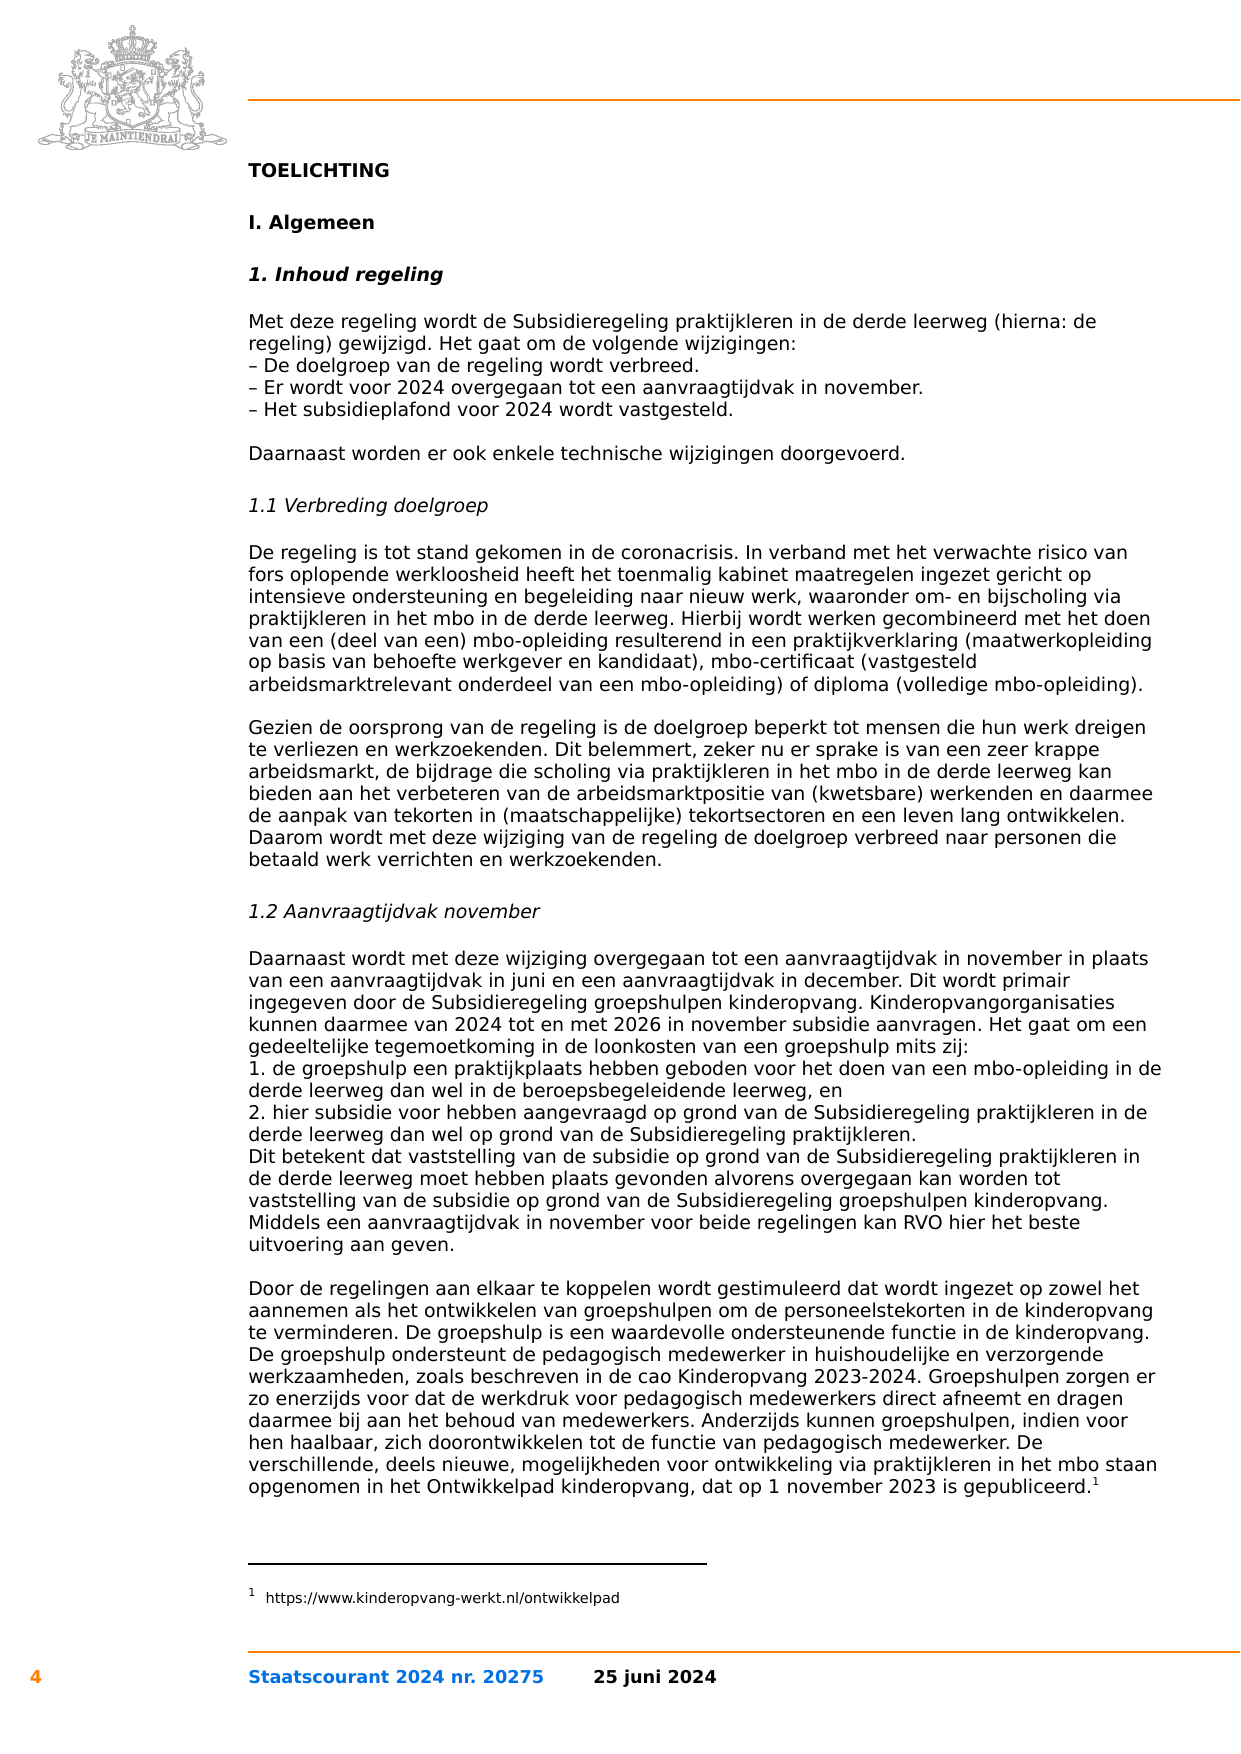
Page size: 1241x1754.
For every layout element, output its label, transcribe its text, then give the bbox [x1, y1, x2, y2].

text 2. hier subsidie voor hebben aangevraagd op grond van de Subsidieregeling praktijkleren in de derde leerweg dan wel op grond van de Subsidieregeling praktijkleren. [248, 1102, 1163, 1146]
text https://www.kinderopvang-werkt.nl/ontwikkelpad [248, 1586, 1163, 1608]
text Door de regelingen aan elkaar te koppelen wordt gestimuleerd dat wordt ingezet op zowel het aannemen als het ontwikkelen van groepshulpen om de personeelstekorten in de kinderopvang te verminderen. De groepshulp is een waardevolle ondersteunende functie in de kinderopvang. De groepshulp ondersteunt de pedagogisch medewerker in huishoudelijke en verzorgende werkzaamheden, zoals beschreven in de cao Kinderopvang 2023-2024. Groepshulpen zorgen er zo enerzijds voor dat de werkdruk voor pedagogisch medewerkers direct afneemt en dragen daarmee bij aan het behoud van medewerkers. Anderzijds kunnen groepshulpen, indien voor hen haalbaar, zich doorontwikkelen tot de functie van pedagogisch medewerker. De verschillende, deels nieuwe, mogelijkheden voor ontwikkeling via praktijkleren in het mbo staan opgenomen in het Ontwikkelpad kinderopvang, dat op 1 november 2023 is gepubliceerd. [248, 1278, 1163, 1497]
text 1. de groepshulp een praktijkplaats hebben geboden voor het doen van een mbo-opleiding in de derde leerweg dan wel in de beroepsbegeleidende leerweg, en [248, 1058, 1163, 1102]
text Met deze regeling wordt de Subsidieregeling praktijkleren in de derde leerweg (hierna: de regeling) gewijzigd. Het gaat om de volgende wijzigingen: [248, 311, 1163, 355]
text Daarnaast wordt met deze wijziging overgegaan tot een aanvraagtijdvak in november in plaats van een aanvraagtijdvak in juni en een aanvraagtijdvak in december. Dit wordt primair ingegeven door de Subsidieregeling groepshulpen kinderopvang. Kinderopvangorganisaties kunnen daarmee van 2024 tot en met 2026 in november subsidie aanvragen. Het gaat om een gedeeltelijke tegemoetkoming in de loonkosten van een groepshulp mits zij: [248, 948, 1163, 1058]
text Daarnaast worden er ook enkele technische wijzigingen doorgevoerd. [248, 443, 1163, 464]
text De regeling is tot stand gekomen in de coronacrisis. In verband met het verwachte risico van fors oplopende werkloosheid heeft het toenmalig kabinet maatregelen ingezet gericht op intensieve ondersteuning en begeleiding naar nieuw werk, waaronder om- en bijscholing via praktijkleren in het mbo in de derde leerweg. Hierbij wordt werken gecombineerd met het doen van een (deel van een) mbo-opleiding resulterend in een praktijkverklaring (maatwerkopleiding op basis van behoefte werkgever en kandidaat), mbo-certificaat (vastgesteld arbeidsmarktrelevant onderdeel van een mbo-opleiding) of diploma (volledige mbo-opleiding). [248, 542, 1163, 695]
subtitle 1. Inhoud regeling [248, 264, 1163, 286]
text – De doelgroep van de regeling wordt verbreed. [248, 355, 1163, 377]
text – Er wordt voor 2024 overgegaan tot een aanvraagtijdvak in november. [248, 377, 1163, 399]
subtitle 1.2 Aanvraagtijdvak november [248, 901, 1163, 923]
subtitle TOELICHTING [248, 160, 1163, 182]
text – Het subsidieplafond voor 2024 wordt vastgesteld. [248, 399, 1163, 421]
picture [38, 25, 227, 150]
text Dit betekent dat vaststelling van de subsidie op grond van de Subsidieregeling praktijkleren in de derde leerweg moet hebben plaats gevonden alvorens overgegaan kan worden tot vaststelling van de subsidie op grond van de Subsidieregeling groepshulpen kinderopvang. Middels een aanvraagtijdvak in november voor beide regelingen kan RVO hier het beste uitvoering aan geven. [248, 1146, 1163, 1256]
subtitle 1.1 Verbreding doelgroep [248, 494, 1163, 517]
subtitle I. Algemeen [248, 212, 1163, 234]
text Gezien de oorsprong van de regeling is de doelgroep beperkt tot mensen die hun werk dreigen te verliezen en werkzoekenden. Dit belemmert, zeker nu er sprake is van een zeer krappe arbeidsmarkt, de bijdrage die scholing via praktijkleren in het mbo in de derde leerweg kan bieden aan het verbeteren van de arbeidsmarktpositie van (kwetsbare) werkenden en daarmee de aanpak van tekorten in (maatschappelijke) tekortsectoren en een leven lang ontwikkelen. Daarom wordt met deze wijziging van de regeling de doelgroep verbreed naar personen die betaald werk verrichten en werkzoekenden. [248, 717, 1163, 871]
